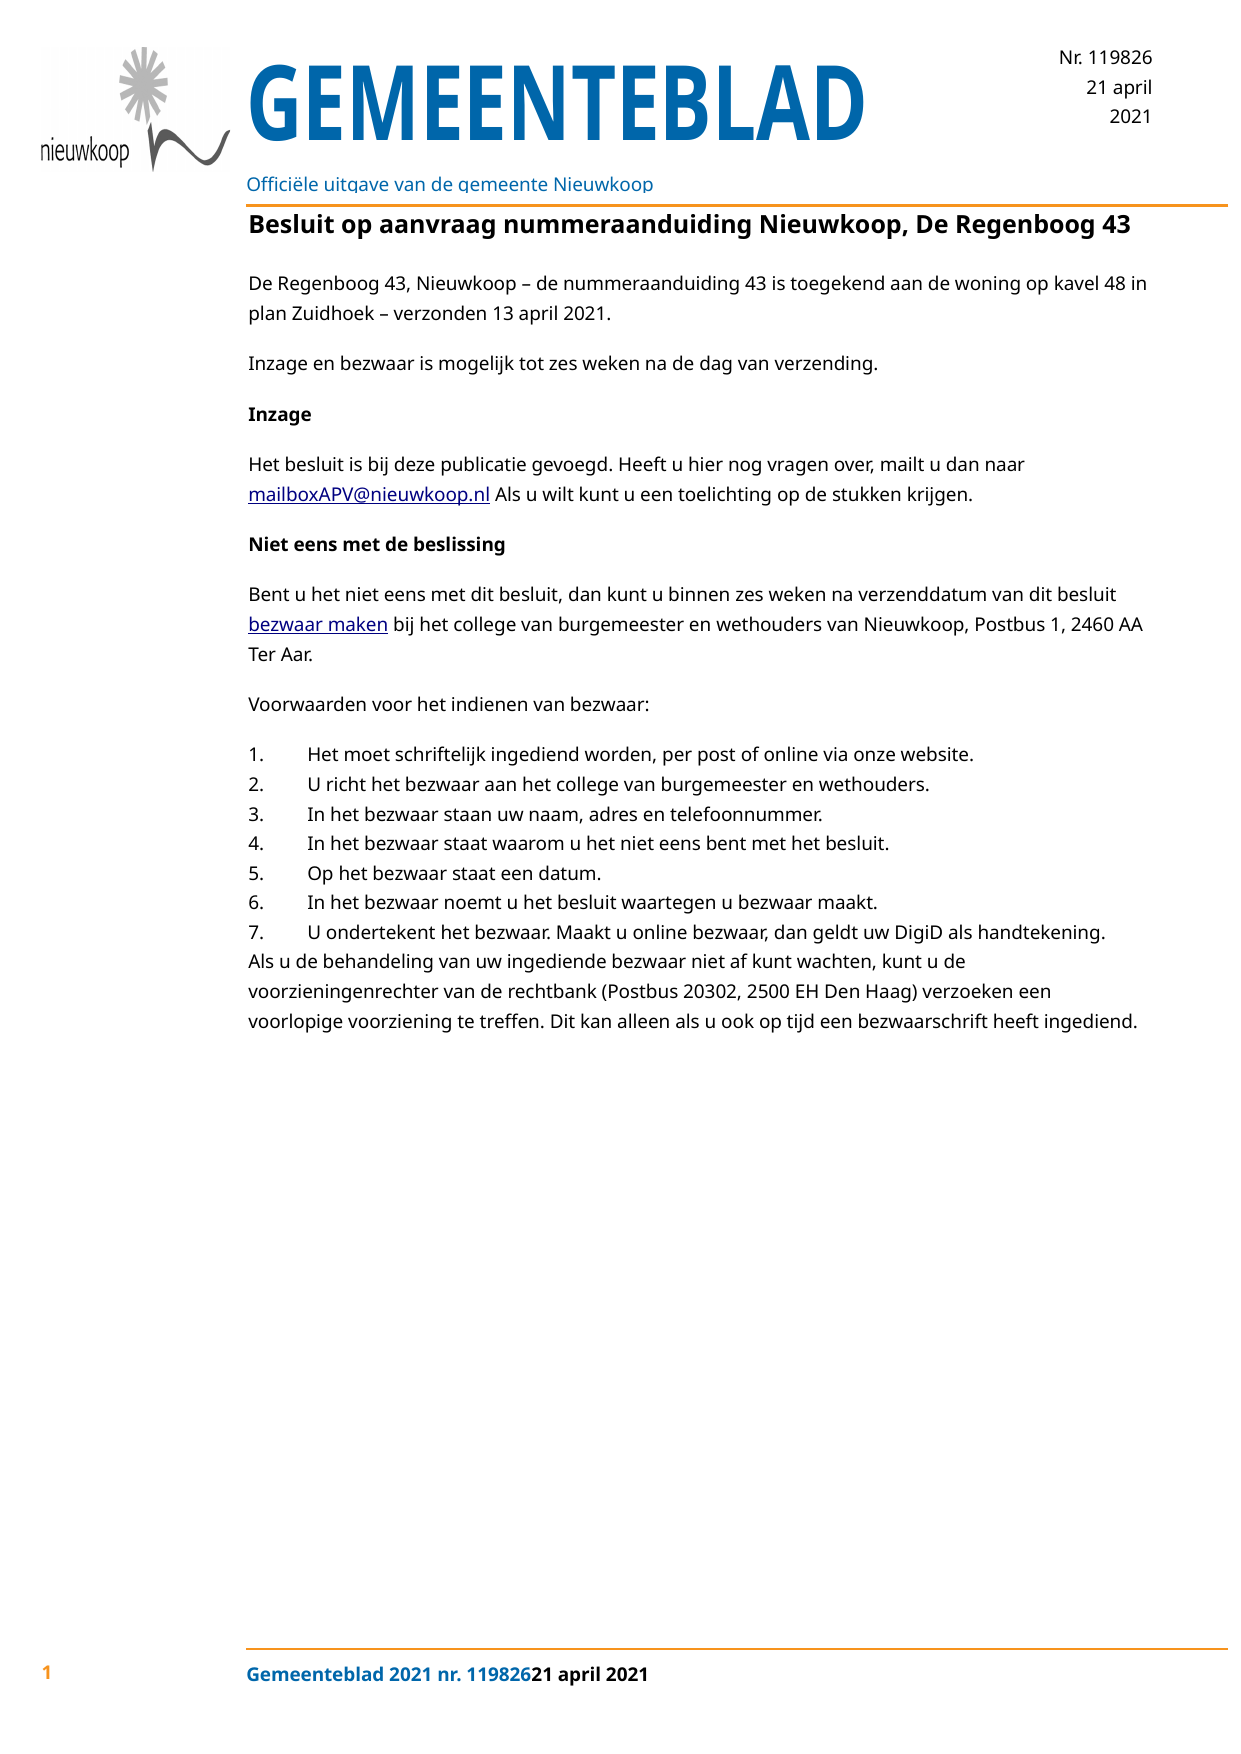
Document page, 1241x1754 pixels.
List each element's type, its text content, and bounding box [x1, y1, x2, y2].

list In het bezwaar staan uw naam, adres en telefoonnummer. [248, 801, 1152, 826]
text Niet eens met de beslissing [248, 531, 1152, 557]
picture [41, 47, 231, 172]
list U richt het bezwaar aan het college van burgemeester en wethouders. [248, 771, 1152, 797]
list In het bezwaar noemt u het besluit waartegen u bezwaar maakt. [248, 889, 1152, 915]
text Inzage [248, 401, 1152, 426]
text Besluit op aanvraag nummeraanduiding Nieuwkoop, De Regenboog 43 [248, 207, 1152, 241]
text Voorwaarden voor het indienen van bezwaar: [248, 691, 1152, 717]
text Bent u het niet eens met dit besluit, dan kunt u binnen zes weken na verzenddatum van dit besluit bezwaar maken bij het college van burgemeester en wethouders van Nieuwkoop, Postbus 1, 2460 AA Ter Aar. [248, 582, 1152, 666]
text Het besluit is bij deze publicatie gevoegd. Heeft u hier nog vragen over, mailt u dan naar mailboxAPV@nieuwkoop.nl Als u wilt kunt u een toelichting op de stukken krijgen. [248, 451, 1152, 506]
text Inzage en bezwaar is mogelijk tot zes weken na de dag van verzending. [248, 350, 1152, 376]
text De Regenboog 43, Nieuwkoop – de nummeraanduiding 43 is toegekend aan de woning op kavel 48 in plan Zuidhoek – verzonden 13 april 2021. [248, 270, 1152, 326]
list Op het bezwaar staat een datum. [248, 860, 1152, 886]
text Als u de behandeling van uw ingediende bezwaar niet af kunt wachten, kunt u de voorzieningenrechter van de rechtbank (Postbus 20302, 2500 EH Den Haag) verzoeken een voorlopige voorziening te treffen. Dit kan alleen als u ook op tijd een bezwaarschrift heeft ingediend. [248, 949, 1152, 1033]
list In het bezwaar staat waarom u het niet eens bent met het besluit. [248, 830, 1152, 856]
list Het moet schriftelijk ingediend worden, per post of online via onze website. [248, 742, 1152, 767]
list U ondertekent het bezwaar. Maakt u online bezwaar, dan geldt uw DigiD als handtekening. [248, 919, 1152, 945]
